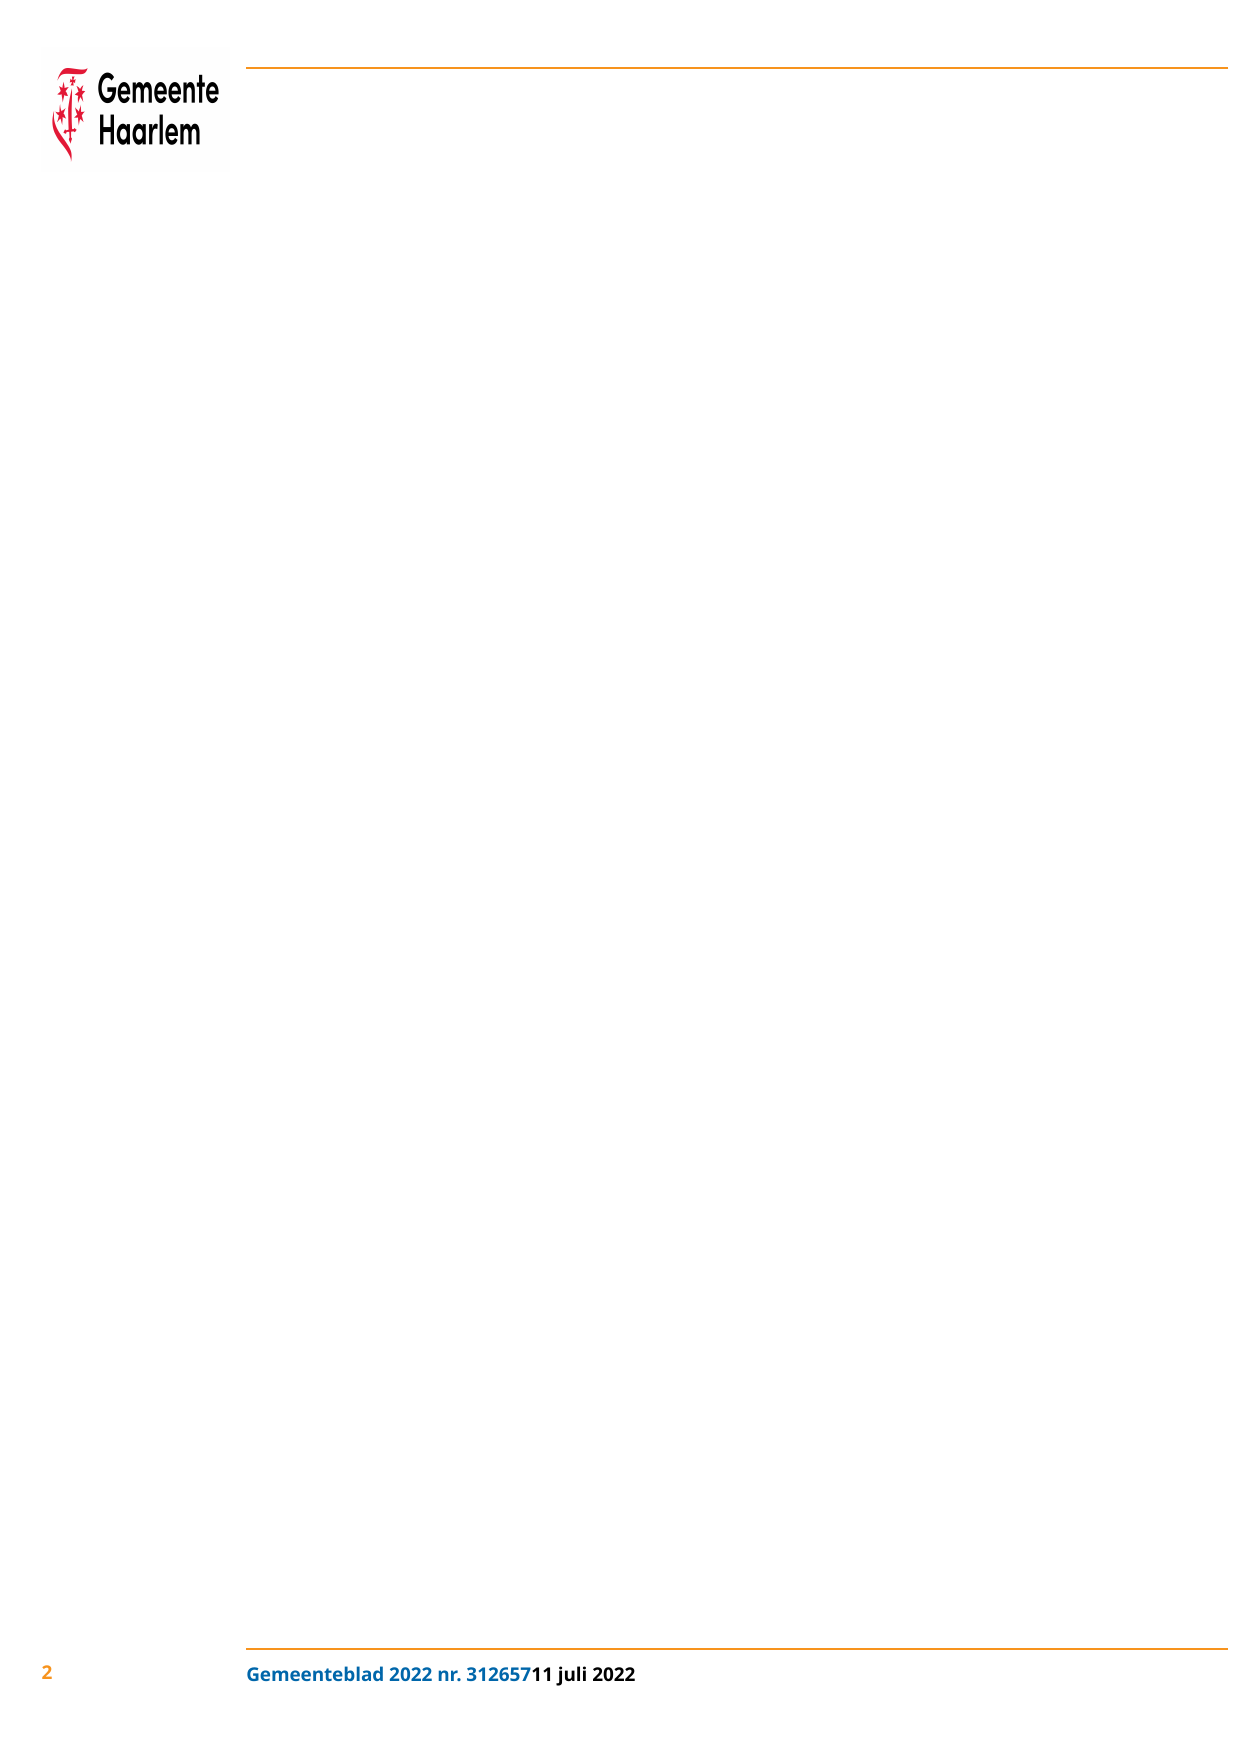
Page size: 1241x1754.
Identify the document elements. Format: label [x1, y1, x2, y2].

picture [41, 47, 231, 172]
